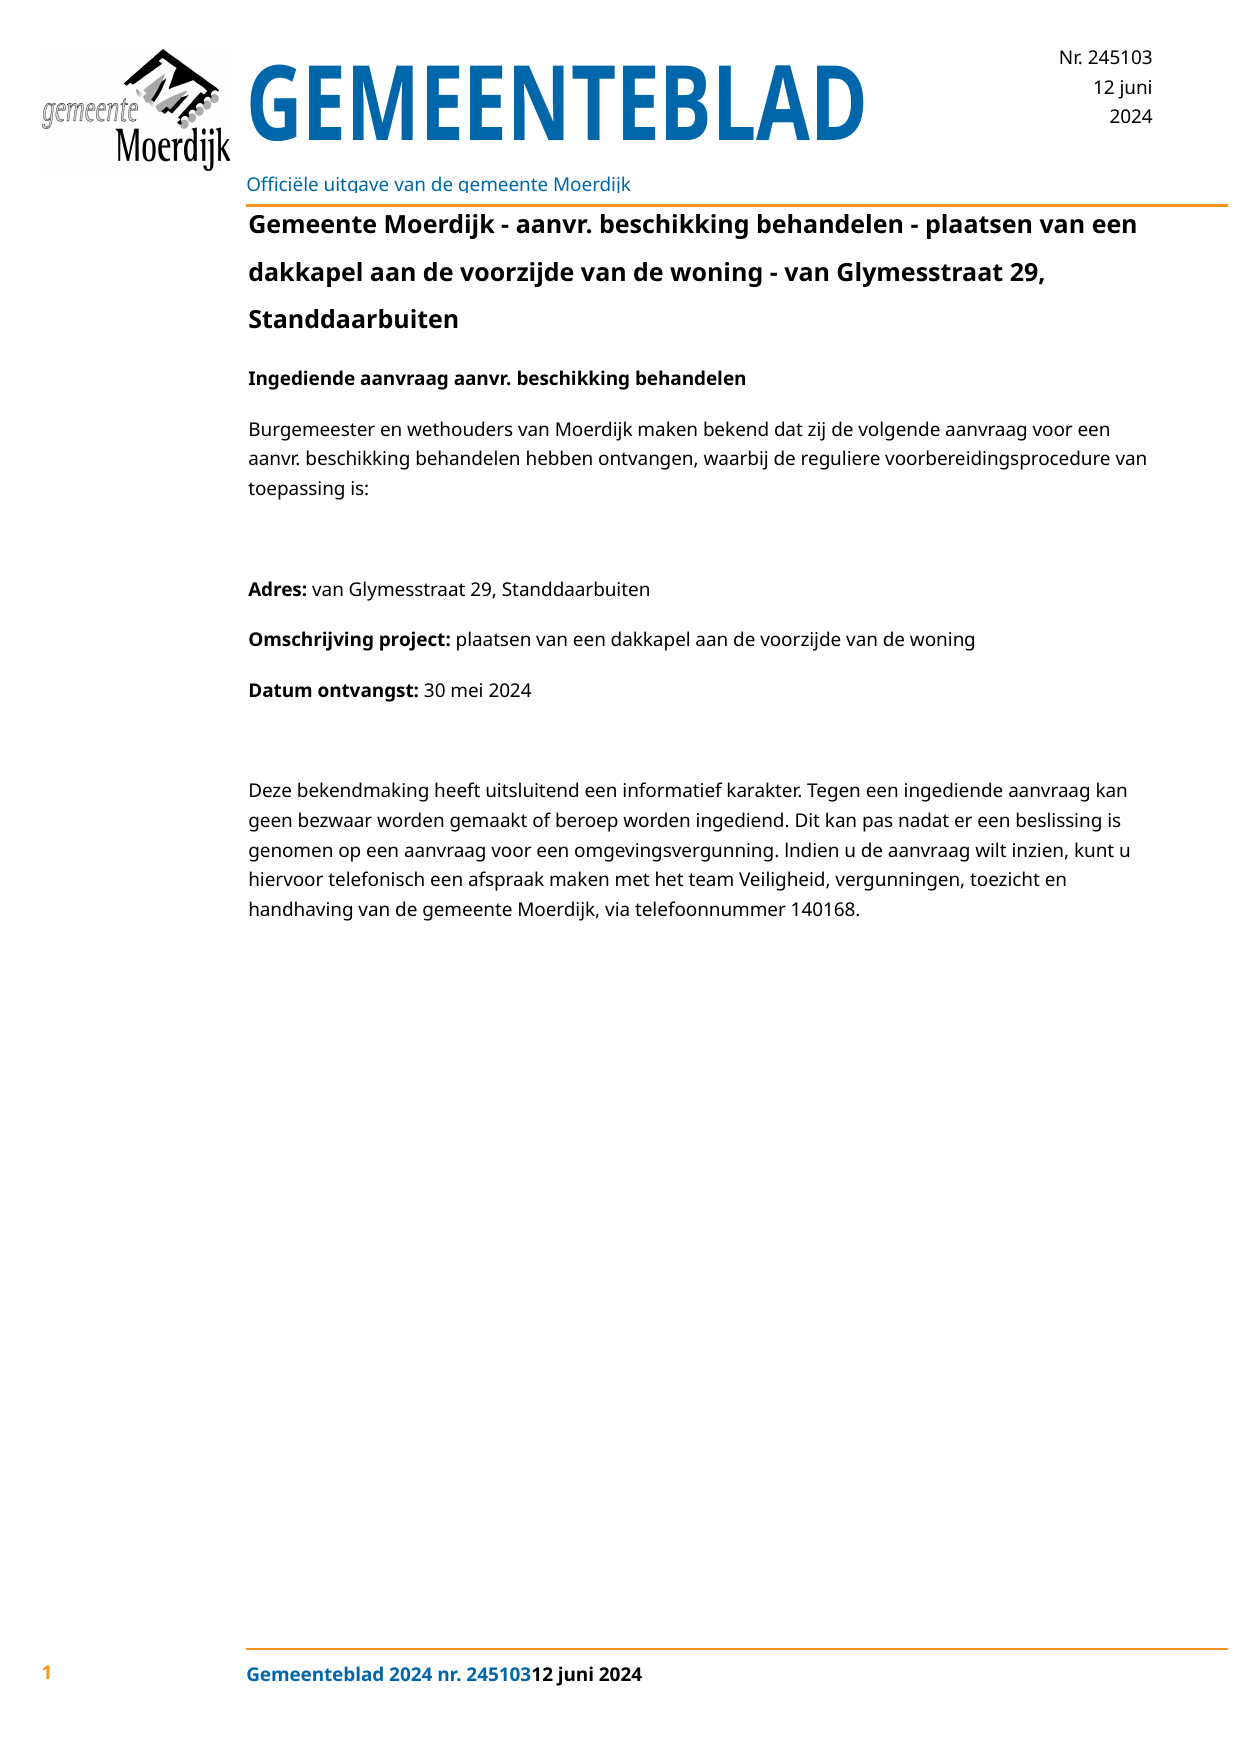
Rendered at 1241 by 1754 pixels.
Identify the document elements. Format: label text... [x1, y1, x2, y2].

picture [41, 47, 231, 172]
text Datum ontvangst: 30 mei 2024 [248, 677, 1152, 702]
text Burgemeester en wethouders van Moerdijk maken bekend dat zij de volgende aanvraag voor een aanvr. beschikking behandelen hebben ontvangen, waarbij de reguliere voorbereidingsprocedure van toepassing is: [248, 416, 1152, 501]
text Gemeente Moerdijk - aanvr. beschikking behandelen - plaatsen van een dakkapel aan de voorzijde van de woning - van Glymesstraat 29, Standdaarbuiten [248, 207, 1152, 336]
text Deze bekendmaking heeft uitsluitend een informatief karakter. Tegen een ingediende aanvraag kan geen bezwaar worden gemaakt of beroep worden ingediend. Dit kan pas nadat er een beslissing is genomen op een aanvraag voor een omgevingsvergunning. lndien u de aanvraag wilt inzien, kunt u hiervoor telefonisch een afspraak maken met het team Veiligheid, vergunningen, toezicht en handhaving van de gemeente Moerdijk, via telefoonnummer 140168. [248, 778, 1152, 922]
text Omschrijving project: plaatsen van een dakkapel aan de voorzijde van de woning [248, 626, 1152, 652]
text Adres: van Glymesstraat 29, Standdaarbuiten [248, 576, 1152, 602]
text Ingediende aanvraag aanvr. beschikking behandelen [248, 366, 1152, 391]
